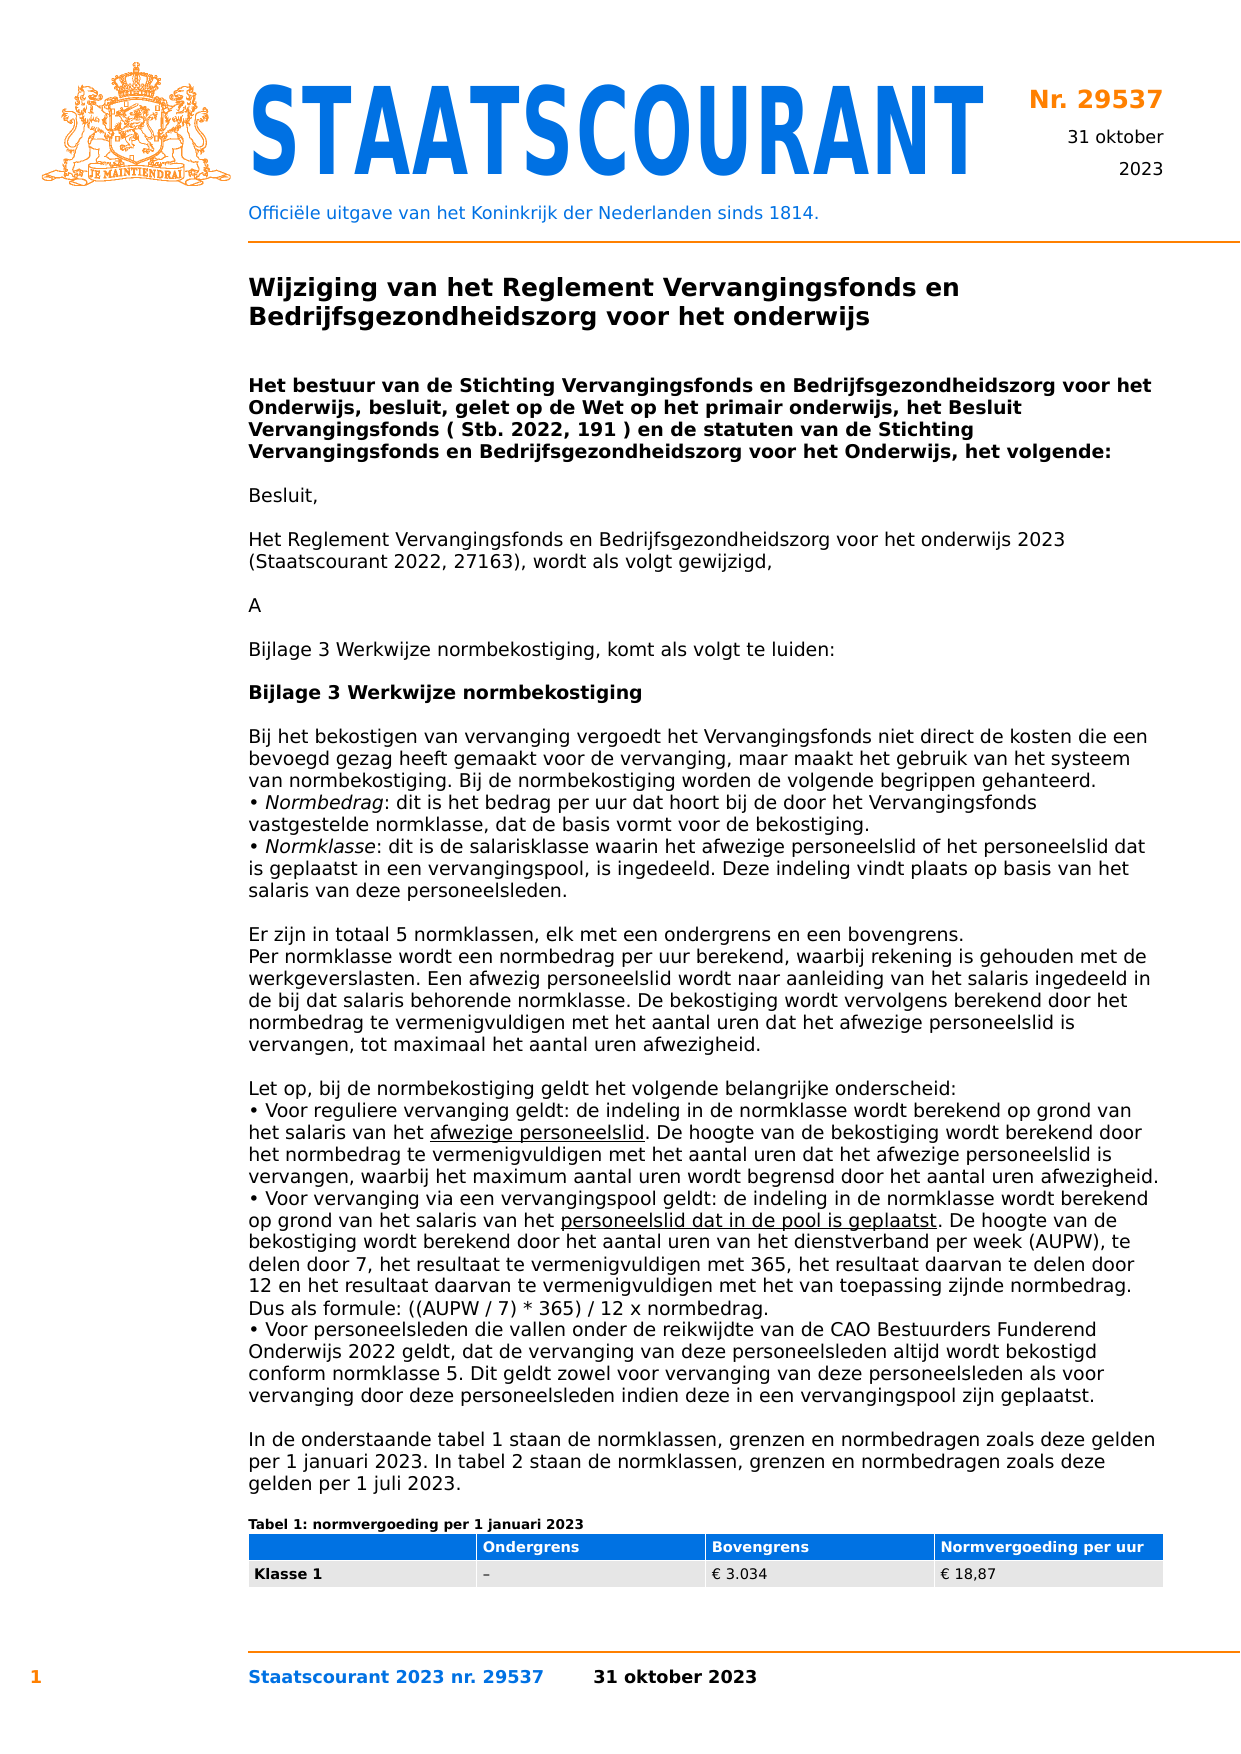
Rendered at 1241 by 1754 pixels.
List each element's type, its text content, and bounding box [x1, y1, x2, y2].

text Bijlage 3 Werkwijze normbekostiging, komt als volgt te luiden: [248, 638, 1163, 660]
text In de onderstaande tabel 1 staan de normklassen, grenzen en normbedragen zoals deze gelden per 1 januari 2023. In tabel 2 staan de normklassen, grenzen en normbedragen zoals deze gelden per 1 juli 2023. [248, 1429, 1163, 1495]
text Er zijn in totaal 5 normklassen, elk met een ondergrens en een bovengrens. [248, 924, 1163, 946]
table_cell Klasse 1 [249, 1561, 476, 1587]
table_cell – [477, 1561, 705, 1587]
table_header Tabel 1: normvergoeding per 1 januari 2023 [248, 1517, 1163, 1533]
subtitle A [248, 594, 1163, 617]
table_cell 2023 [998, 153, 1240, 203]
text Let op, bij de normbekostiging geldt het volgende belangrijke onderscheid: [248, 1078, 1163, 1099]
text Dus als formule: ((AUPW / 7) * 365) / 12 x normbedrag. [248, 1297, 1163, 1319]
text Bij het bekostigen van vervanging vergoedt het Vervangingsfonds niet direct de kosten die een bevoegd gezag heeft gemaakt voor de vervanging, maar maakt het gebruik van het systeem van normbekostiging. Bij de normbekostiging worden de volgende begrippen gehanteerd. [248, 726, 1163, 792]
table_cell Normvergoeding per uur [935, 1534, 1163, 1560]
picture [41, 62, 231, 186]
table_cell € 18,87 [935, 1561, 1163, 1587]
text • Voor reguliere vervanging geldt: de indeling in de normklasse wordt berekend op grond van het salaris van het afwezige personeelslid. De hoogte van de bekostiging wordt berekend door het normbedrag te vermenigvuldigen met het aantal uren dat het afwezige personeelslid is vervangen, waarbij het maximum aantal uren wordt begrensd door het aantal uren afwezigheid. [248, 1099, 1163, 1187]
table_header [25, 62, 248, 241]
text Besluit, [248, 485, 1163, 507]
text • Voor vervanging via een vervangingspool geldt: de indeling in de normklasse wordt berekend op grond van het salaris van het personeelslid dat in de pool is geplaatst. De hoogte van de bekostiging wordt berekend door het aantal uren van het dienstverband per week (AUPW), te delen door 7, het resultaat te vermenigvuldigen met 365, het resultaat daarvan te delen door 12 en het resultaat daarvan te vermenigvuldigen met het van toepassing zijnde normbedrag. [248, 1187, 1163, 1297]
text • Normbedrag: dit is het bedrag per uur dat hoort bij de door het Vervangingsfonds vastgestelde normklasse, dat de basis vormt voor de bekostiging. [248, 792, 1163, 836]
text Per normklasse wordt een normbedrag per uur berekend, waarbij rekening is gehouden met de werkgeverslasten. Een afwezig personeelslid wordt naar aanleiding van het salaris ingedeeld in de bij dat salaris behorende normklasse. De bekostiging wordt vervolgens berekend door het normbedrag te vermenigvuldigen met het aantal uren dat het afwezige personeelslid is vervangen, tot maximaal het aantal uren afwezigheid. [248, 946, 1163, 1056]
subtitle Wijziging van het Reglement Vervangingsfonds en Bedrijfsgezondheidszorg voor het onderwijs [248, 273, 1163, 331]
table_cell 31 oktober [998, 121, 1240, 153]
text Het Reglement Vervangingsfonds en Bedrijfsgezondheidszorg voor het onderwijs 2023 (Staatscourant 2022, 27163), wordt als volgt gewijzigd, [248, 529, 1163, 573]
table_header STAATSCOURANT [248, 62, 998, 203]
text Het bestuur van de Stichting Vervangingsfonds en Bedrijfsgezondheidszorg voor het Onderwijs, besluit, gelet op de Wet op het primair onderwijs, het Besluit Vervangingsfonds ( Stb. 2022, 191 ) en de statuten van de Stichting Vervangingsfonds en Bedrijfsgezondheidszorg voor het Onderwijs, het volgende: [248, 375, 1163, 463]
table_cell € 3.034 [706, 1561, 934, 1587]
subtitle Bijlage 3 Werkwijze normbekostiging [248, 682, 1163, 704]
table_cell Ondergrens [477, 1534, 705, 1560]
table_cell Officiële uitgave van het Koninkrijk der Nederlanden sinds 1814. [248, 203, 1240, 241]
table_cell [249, 1534, 476, 1560]
text • Voor personeelsleden die vallen onder de reikwijdte van de CAO Bestuurders Funderend Onderwijs 2022 geldt, dat de vervanging van deze personeelsleden altijd wordt bekostigd conform normklasse 5. Dit geldt zowel voor vervanging van deze personeelsleden als voor vervanging door deze personeelsleden indien deze in een vervangingspool zijn geplaatst. [248, 1319, 1163, 1407]
text • Normklasse: dit is de salarisklasse waarin het afwezige personeelslid of het personeelslid dat is geplaatst in een vervangingspool, is ingedeeld. Deze indeling vindt plaats op basis van het salaris van deze personeelsleden. [248, 836, 1163, 902]
table_header Nr. 29537 [998, 62, 1240, 121]
table_cell Bovengrens [706, 1534, 934, 1560]
